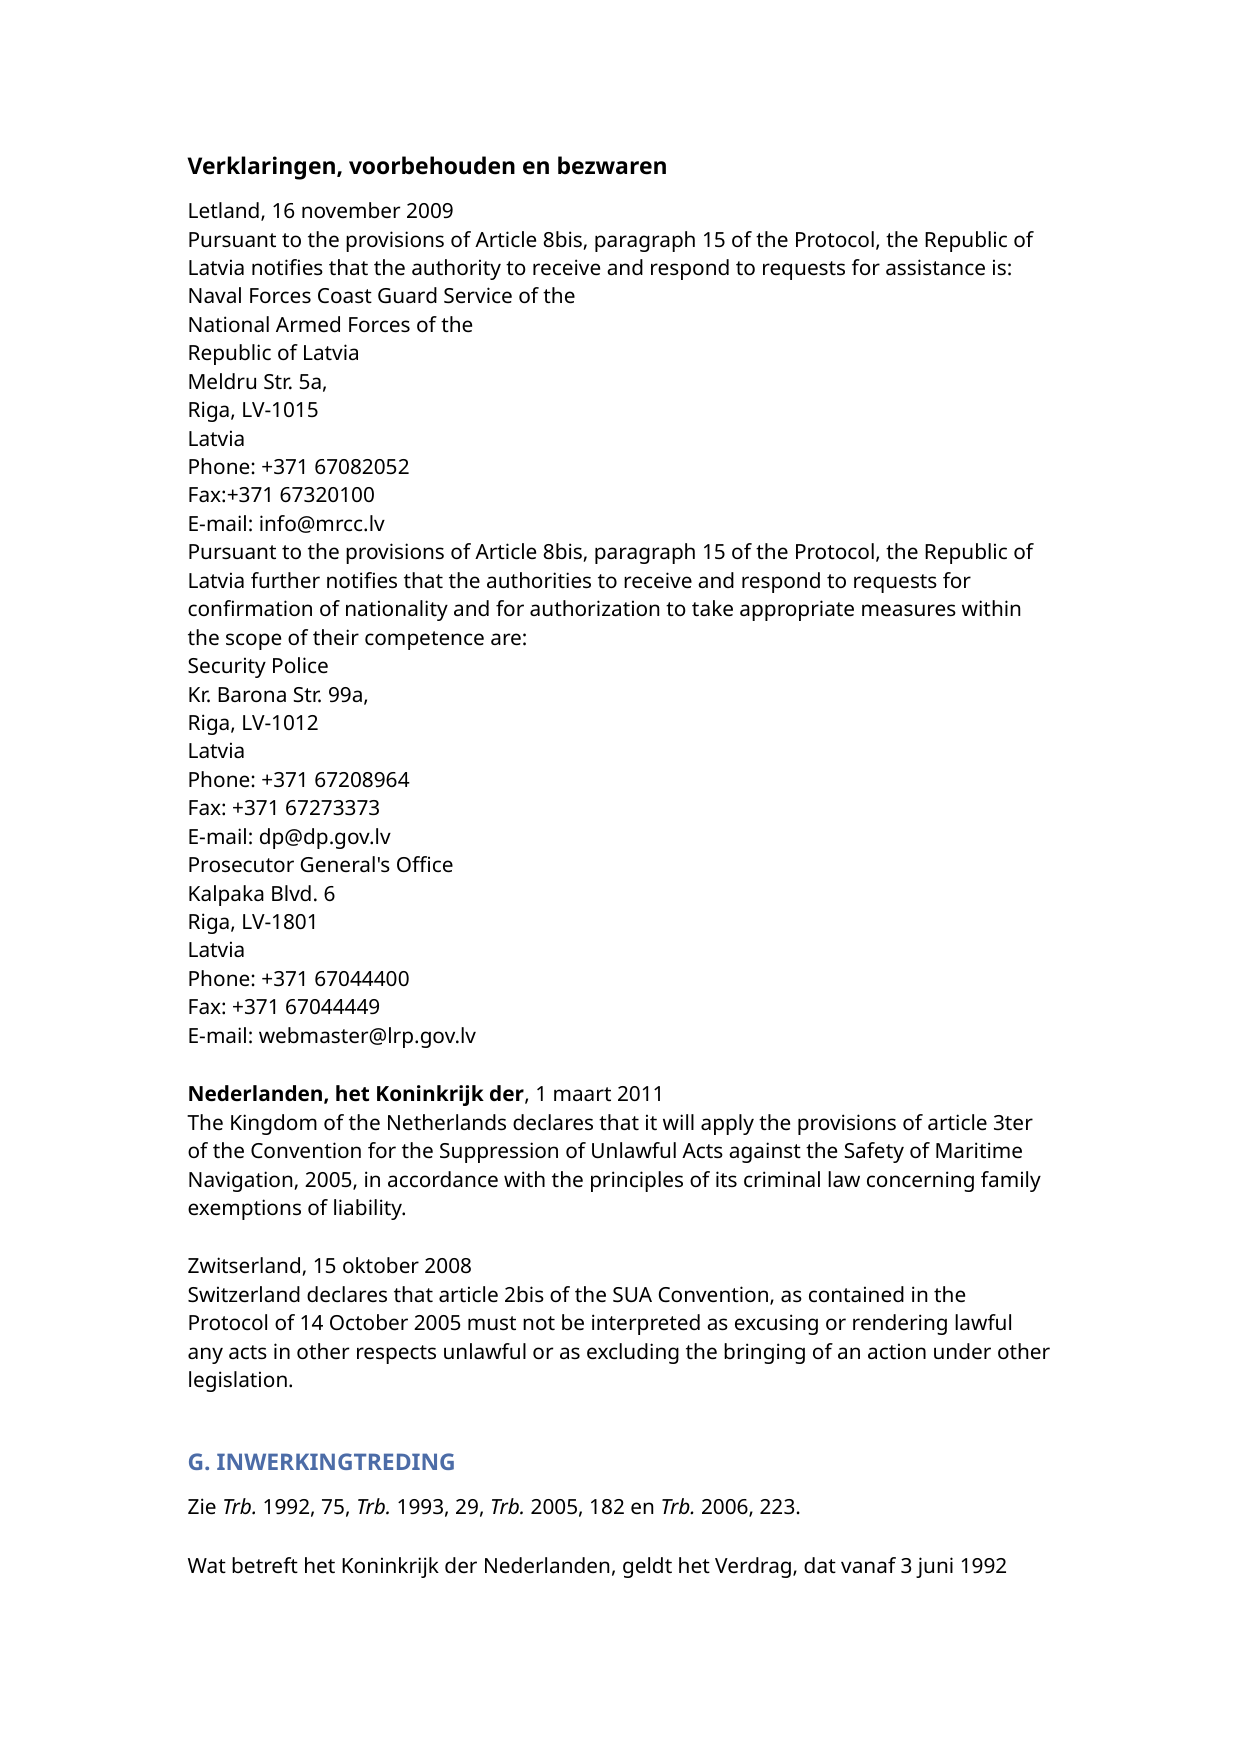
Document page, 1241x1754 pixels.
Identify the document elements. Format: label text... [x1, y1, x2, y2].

text Pursuant to the provisions of Article 8bis, paragraph 15 of the Protocol, the Republic of Latvia further notifies that the authorities to receive and respond to requests for confirmation of nationality and for authorization to take appropriate measures within the scope of their competence are: [187, 537, 1053, 651]
text Phone: +371 67044400 [187, 964, 1053, 992]
text Prosecutor General's Office [187, 850, 1053, 879]
text Republic of Latvia [187, 338, 1053, 367]
subtitle Verklaringen, voorbehouden en bezwaren [187, 150, 1053, 181]
text Riga, LV-1012 [187, 708, 1053, 737]
text E-mail: dp@dp.gov.lv [187, 822, 1053, 850]
text Kalpaka Blvd. 6 [187, 879, 1053, 907]
text E-mail: info@mrcc.lv [187, 509, 1053, 537]
text Phone: +371 67208964 [187, 765, 1053, 793]
text Fax: +371 67273373 [187, 793, 1053, 822]
text Naval Forces Coast Guard Service of the [187, 282, 1053, 310]
text Switzerland declares that article 2bis of the SUA Convention, as contained in the Protocol of 14 October 2005 must not be interpreted as excusing or rendering lawful any acts in other respects unlawful or as excluding the bringing of an action under other legislation. [187, 1280, 1053, 1394]
text Pursuant to the provisions of Article 8bis, paragraph 15 of the Protocol, the Republic of Latvia notifies that the authority to receive and respond to requests for assistance is: [187, 225, 1053, 282]
text Kr. Barona Str. 99a, [187, 680, 1053, 708]
text Fax:+371 67320100 [187, 481, 1053, 509]
text Fax: +371 67044449 [187, 992, 1053, 1021]
text Phone: +371 67082052 [187, 452, 1053, 481]
text The Kingdom of the Netherlands declares that it will apply the provisions of article 3ter of the Convention for the Suppression of Unlawful Acts against the Safety of Maritime Navigation, 2005, in accordance with the principles of its criminal law concerning family exemptions of liability. [187, 1108, 1053, 1222]
text Riga, LV-1801 [187, 907, 1053, 936]
text Riga, LV-1015 [187, 395, 1053, 424]
text Security Police [187, 651, 1053, 680]
text Zie Trb. 1992, 75, Trb. 1993, 29, Trb. 2005, 182 en Trb. 2006, 223. [187, 1492, 1053, 1521]
subtitle G. INWERKINGTREDING [187, 1446, 1053, 1477]
text Latvia [187, 424, 1053, 452]
text E-mail: webmaster@lrp.gov.lv [187, 1021, 1053, 1049]
text Latvia [187, 936, 1053, 964]
text Letland, 16 november 2009 [187, 196, 1053, 225]
text Zwitserland, 15 oktober 2008 [187, 1252, 1053, 1280]
text Latvia [187, 737, 1053, 765]
text Nederlanden, het Koninkrijk der, 1 maart 2011 [187, 1079, 1053, 1108]
text Wat betreft het Koninkrijk der Nederlanden, geldt het Verdrag, dat vanaf 3 juni 1992 [187, 1551, 1053, 1579]
text National Armed Forces of the [187, 310, 1053, 338]
text Meldru Str. 5a, [187, 367, 1053, 395]
